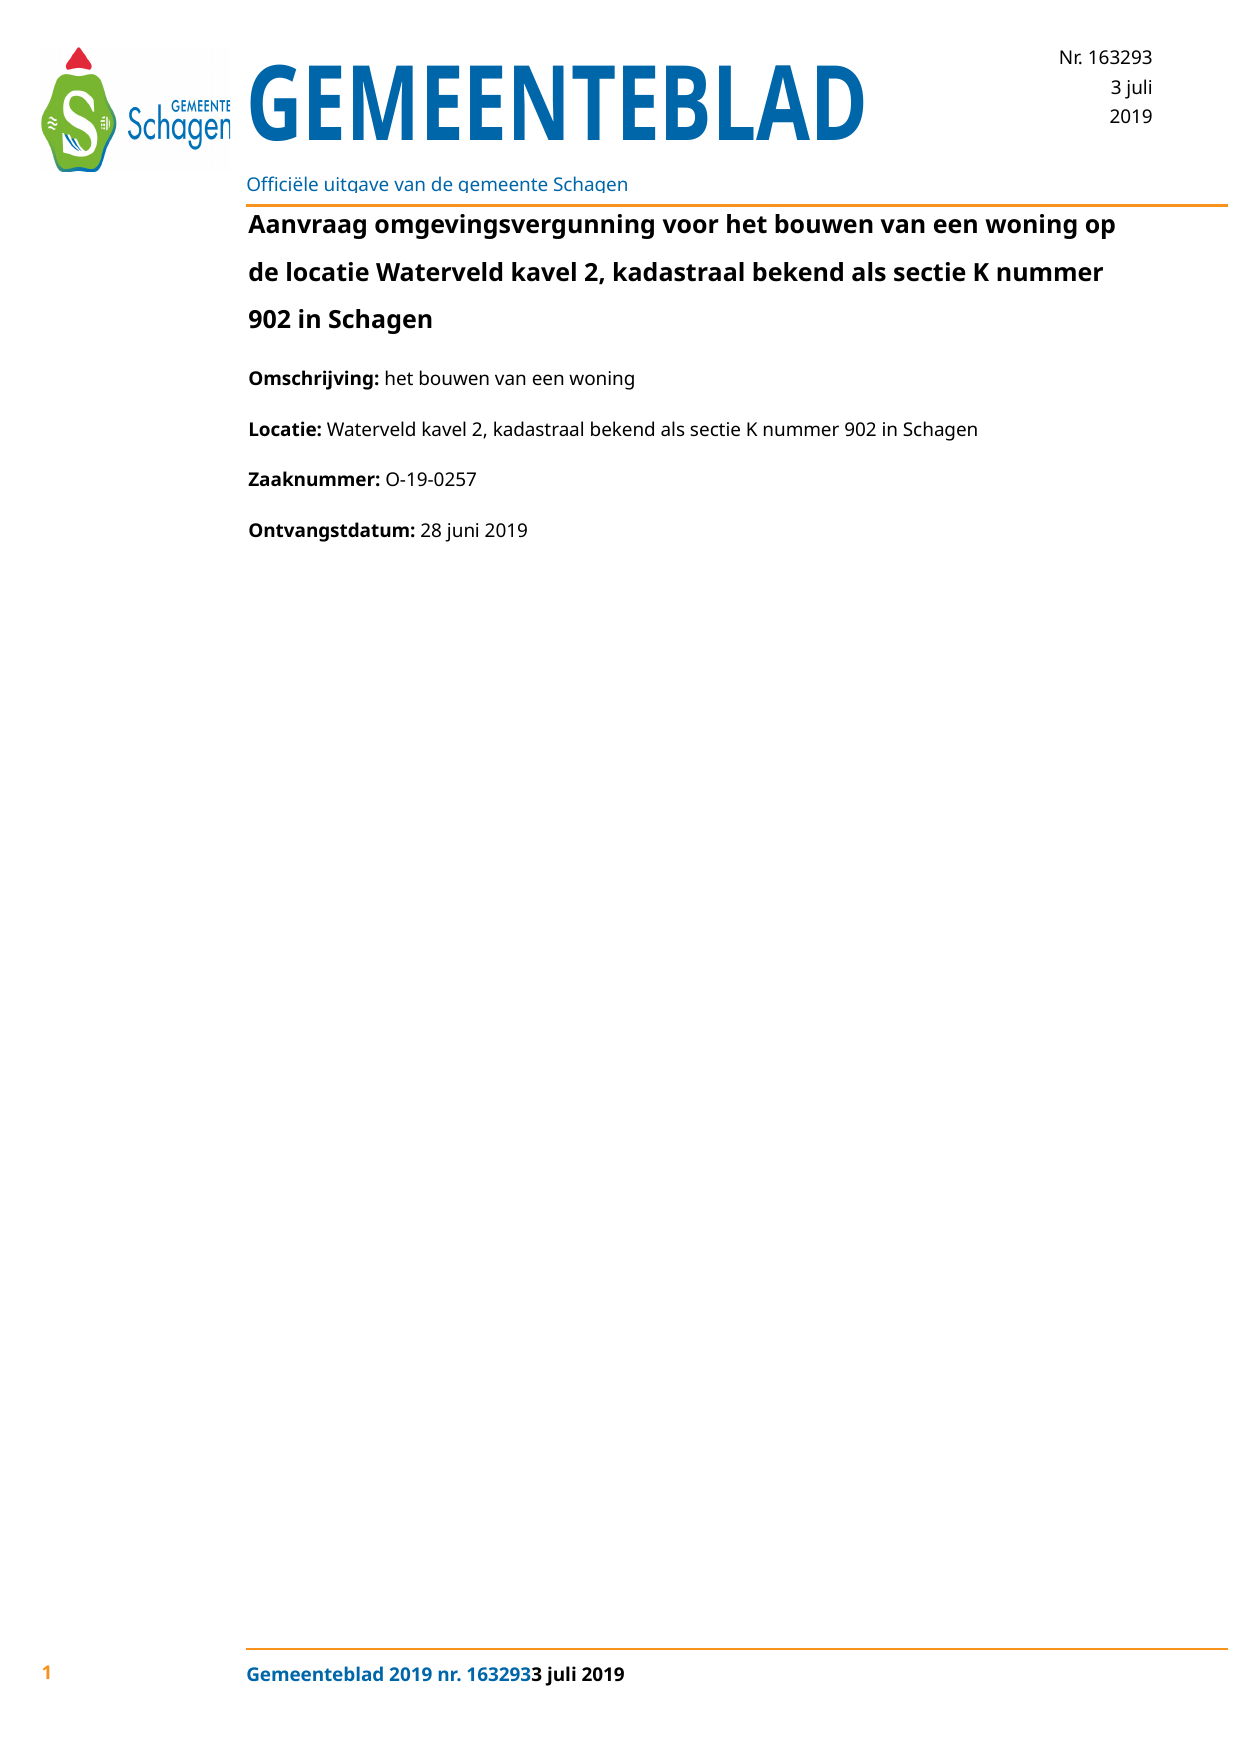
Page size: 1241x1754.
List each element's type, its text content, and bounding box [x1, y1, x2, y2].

text Ontvangstdatum: 28 juni 2019 [248, 517, 1152, 542]
text Locatie: Waterveld kavel 2, kadastraal bekend als sectie K nummer 902 in Schagen [248, 416, 1152, 442]
text Omschrijving: het bouwen van een woning [248, 366, 1152, 391]
text Aanvraag omgevingsvergunning voor het bouwen van een woning op de locatie Waterveld kavel 2, kadastraal bekend als sectie K nummer 902 in Schagen [248, 207, 1152, 336]
text Zaaknummer: O-19-0257 [248, 466, 1152, 492]
picture [41, 47, 231, 172]
